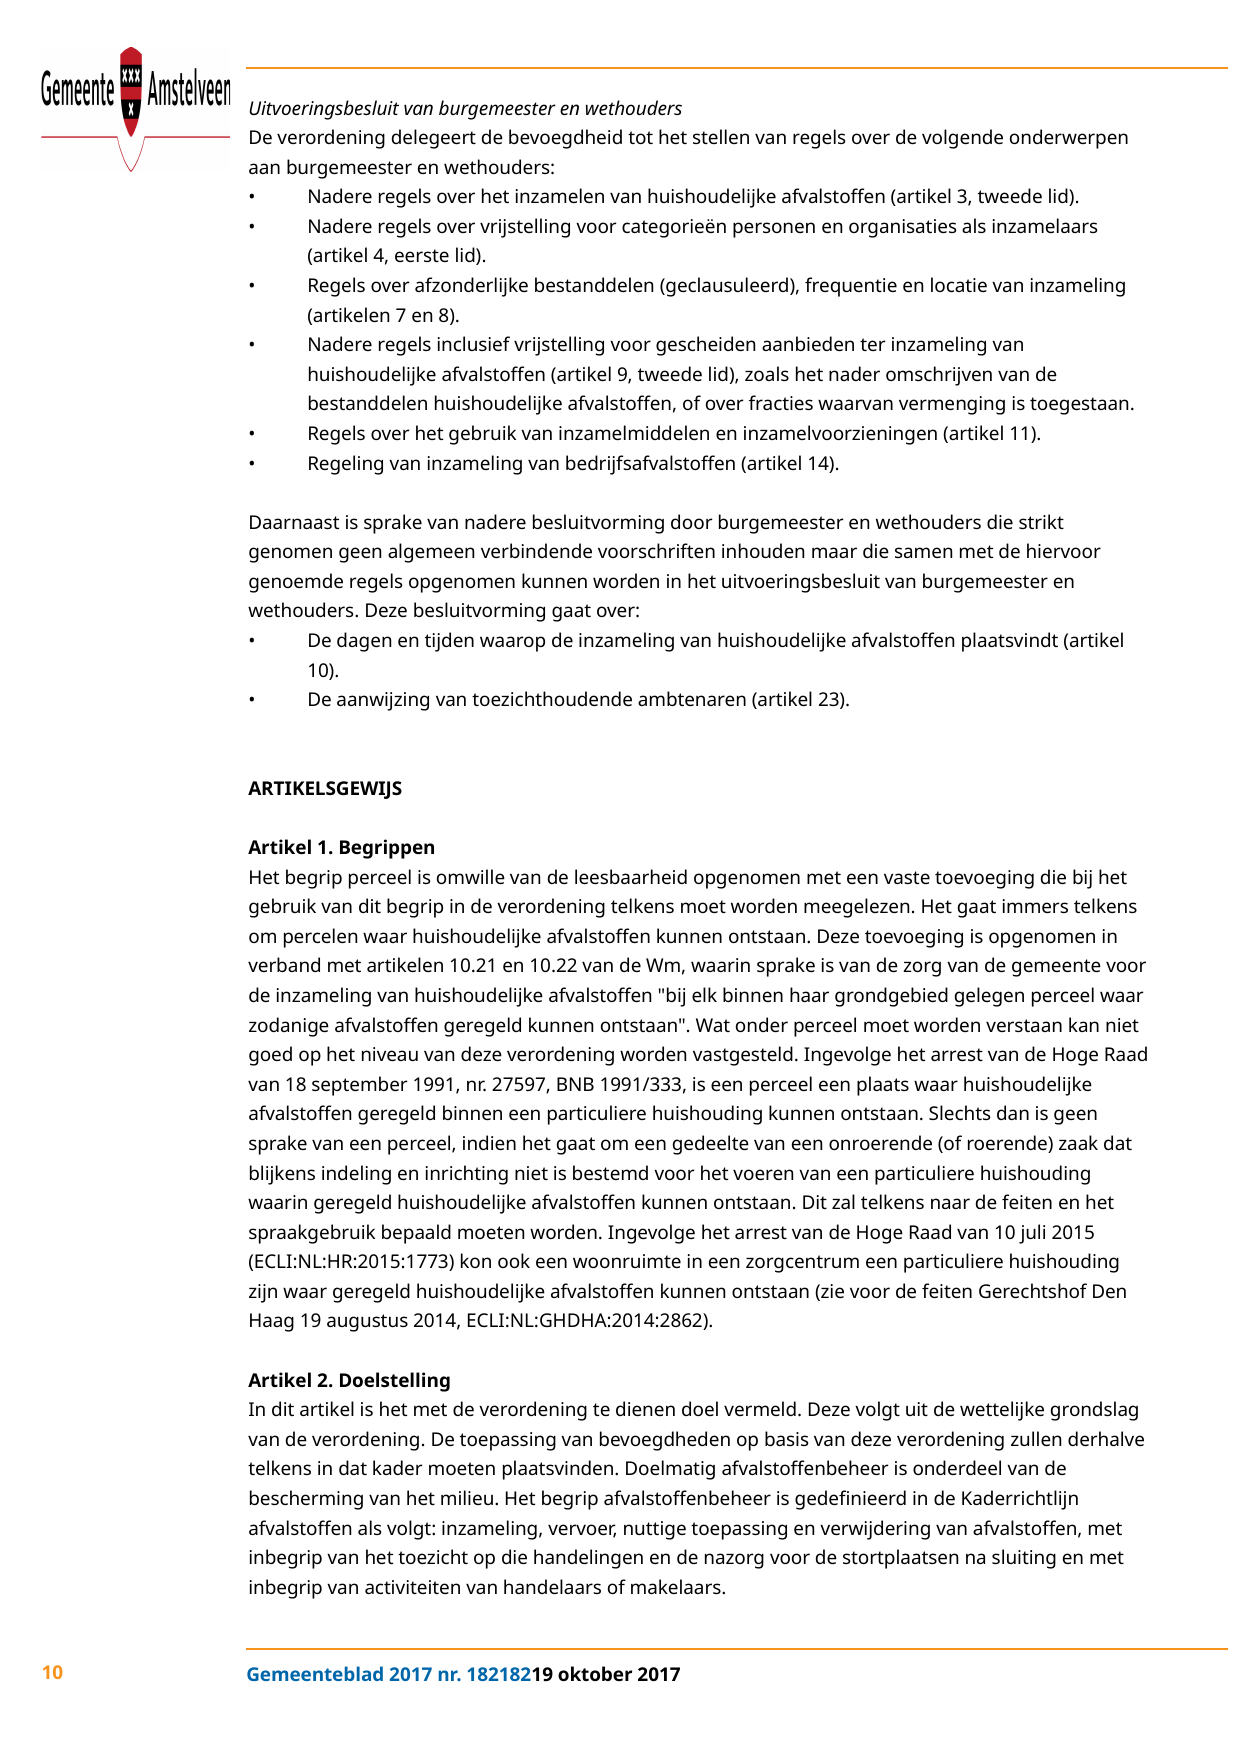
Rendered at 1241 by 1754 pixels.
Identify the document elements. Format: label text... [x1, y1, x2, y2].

list Nadere regels inclusief vrijstelling voor gescheiden aanbieden ter inzameling van huishoudelijke afvalstoffen (artikel 9, tweede lid), zoals het nader omschrijven van de bestanddelen huishoudelijke afvalstoffen, of over fracties waarvan vermenging is toegestaan. [248, 331, 1152, 416]
list De dagen en tijden waarop de inzameling van huishoudelijke afvalstoffen plaatsvindt (artikel 10). [248, 627, 1152, 683]
text De verordening delegeert de bevoegdheid tot het stellen van regels over de volgende onderwerpen aan burgemeester en wethouders: [248, 124, 1152, 180]
list Nadere regels over vrijstelling voor categorieën personen en organisaties als inzamelaars (artikel 4, eerste lid). [248, 213, 1152, 268]
list Regels over afzonderlijke bestanddelen (geclausuleerd), frequentie en locatie van inzameling (artikelen 7 en 8). [248, 272, 1152, 328]
text Daarnaast is sprake van nadere besluitvorming door burgemeester en wethouders die strikt genomen geen algemeen verbindende voorschriften inhouden maar die samen met de hiervoor genoemde regels opgenomen kunnen worden in het uitvoeringsbesluit van burgemeester en wethouders. Deze besluitvorming gaat over: [248, 509, 1152, 623]
list Regeling van inzameling van bedrijfsafvalstoffen (artikel 14). [248, 450, 1152, 476]
list Nadere regels over het inzamelen van huishoudelijke afvalstoffen (artikel 3, tweede lid). [248, 183, 1152, 209]
picture [41, 47, 231, 172]
list Regels over het gebruik van inzamelmiddelen en inzamelvoorzieningen (artikel 11). [248, 420, 1152, 446]
list De aanwijzing van toezichthoudende ambtenaren (artikel 23). [248, 686, 1152, 712]
text Het begrip perceel is omwille van de leesbaarheid opgenomen met een vaste toevoeging die bij het gebruik van dit begrip in de verordening telkens moet worden meegelezen. Het gaat immers telkens om percelen waar huishoudelijke afvalstoffen kunnen ontstaan. Deze toevoeging is opgenomen in verband met artikelen 10.21 en 10.22 van de Wm, waarin sprake is van de zorg van de gemeente voor de inzameling van huishoudelijke afvalstoffen "bij elk binnen haar grondgebied gelegen perceel waar zodanige afvalstoffen geregeld kunnen ontstaan". Wat onder perceel moet worden verstaan kan niet goed op het niveau van deze verordening worden vastgesteld. Ingevolge het arrest van de Hoge Raad van 18 september 1991, nr. 27597, BNB 1991/333, is een perceel een plaats waar huishoudelijke afvalstoffen geregeld binnen een particuliere huishouding kunnen ontstaan. Slechts dan is geen sprake van een perceel, indien het gaat om een gedeelte van een onroerende (of roerende) zaak dat blijkens indeling en inrichting niet is bestemd voor het voeren van een particuliere huishouding waarin geregeld huishoudelijke afvalstoffen kunnen ontstaan. Dit zal telkens naar de feiten en het spraakgebruik bepaald moeten worden. Ingevolge het arrest van de Hoge Raad van 10 juli 2015 (ECLI:NL:HR:2015:1773) kon ook een woonruimte in een zorgcentrum een particuliere huishouding zijn waar geregeld huishoudelijke afvalstoffen kunnen ontstaan (zie voor de feiten Gerechtshof Den Haag 19 augustus 2014, ECLI:NL:GHDHA:2014:2862). [248, 864, 1152, 1333]
text Uitvoeringsbesluit van burgemeester en wethouders [248, 95, 1152, 121]
text Artikel 1. Begrippen [248, 834, 1152, 860]
text Artikel 2. Doelstelling [248, 1367, 1152, 1393]
text ARTIKELSGEWIJS [248, 775, 1152, 801]
text In dit artikel is het met de verordening te dienen doel vermeld. Deze volgt uit de wettelijke grondslag van de verordening. De toepassing van bevoegdheden op basis van deze verordening zullen derhalve telkens in dat kader moeten plaatsvinden. Doelmatig afvalstoffenbeheer is onderdeel van de bescherming van het milieu. Het begrip afvalstoffenbeheer is gedefinieerd in de Kaderrichtlijn afvalstoffen als volgt: inzameling, vervoer, nuttige toepassing en verwijdering van afvalstoffen, met inbegrip van het toezicht op die handelingen en de nazorg voor de stortplaatsen na sluiting en met inbegrip van activiteiten van handelaars of makelaars. [248, 1396, 1152, 1600]
